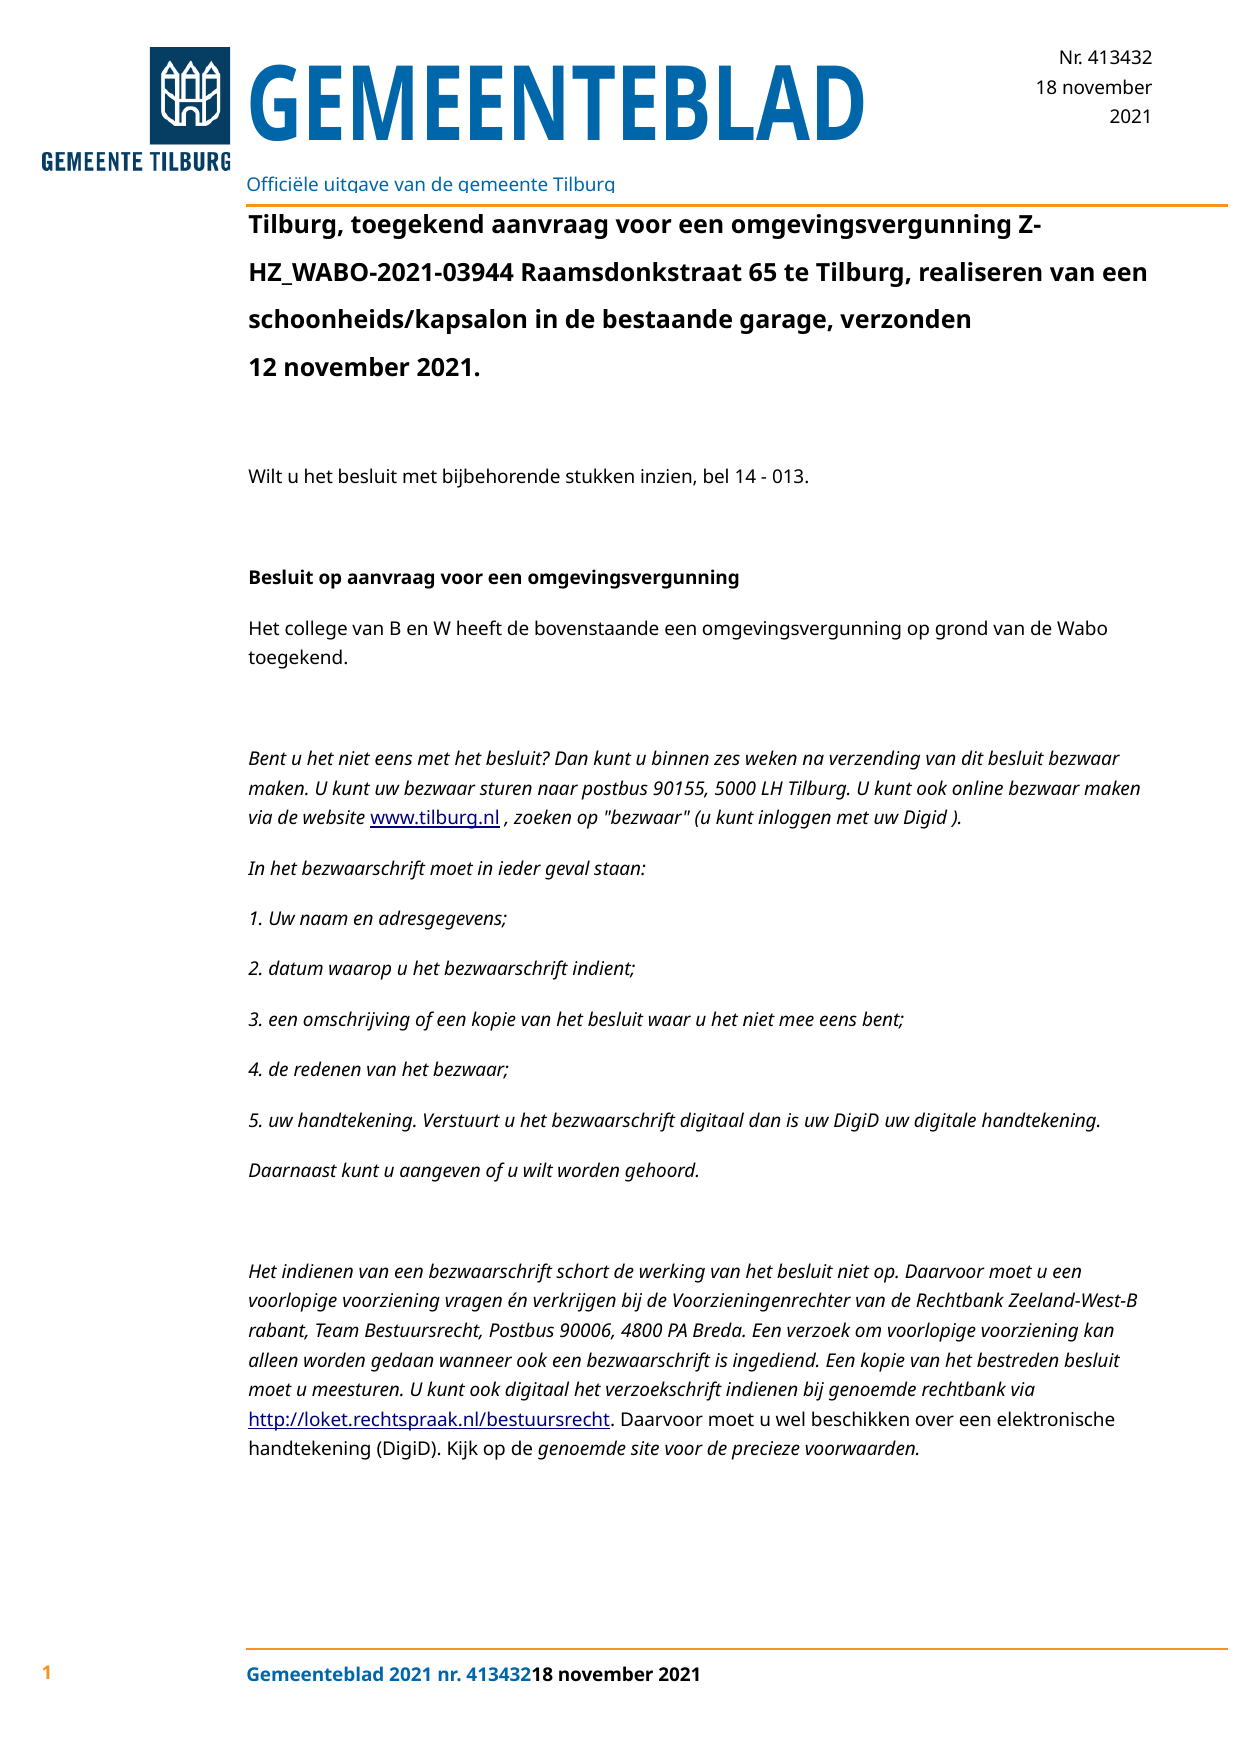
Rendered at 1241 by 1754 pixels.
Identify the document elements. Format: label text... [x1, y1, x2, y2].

picture [41, 47, 231, 172]
text In het bezwaarschrift moet in ieder geval staan: [248, 855, 1152, 881]
text 1. Uw naam en adresgegevens; [248, 905, 1152, 931]
text Tilburg, toegekend aanvraag voor een omgevingsvergunning Z-HZ_WABO-2021-03944 Raamsdonkstraat 65 te Tilburg, realiseren van een schoonheids/kapsalon in de bestaande garage, verzonden 12 november 2021. [248, 207, 1152, 384]
text Daarnaast kunt u aangeven of u wilt worden gehoord. [248, 1157, 1152, 1183]
text Besluit op aanvraag voor een omgevingsvergunning [248, 564, 1152, 590]
text 3. een omschrijving of een kopie van het besluit waar u het niet mee eens bent; [248, 1006, 1152, 1032]
text Wilt u het besluit met bijbehorende stukken inzien, bel 14 - 013. [248, 463, 1152, 489]
text Het indienen van een bezwaarschrift schort de werking van het besluit niet op. Daarvoor moet u een voorlopige voorziening vragen én verkrijgen bij de Voorzieningenrechter van de Rechtbank Zeeland-West-B rabant, Team Bestuursrecht, Postbus 90006, 4800 PA Breda. Een verzoek om voorlopige voorziening kan alleen worden gedaan wanneer ook een bezwaarschrift is ingediend. Een kopie van het bestreden besluit moet u meesturen. U kunt ook digitaal het verzoekschrift indienen bij genoemde rechtbank via http://loket.rechtspraak.nl/bestuursrecht. Daarvoor moet u wel beschikken over een elektronische handtekening (DigiD). Kijk op de genoemde site voor de precieze voorwaarden. [248, 1258, 1152, 1461]
text Bent u het niet eens met het besluit? Dan kunt u binnen zes weken na verzending van dit besluit bezwaar maken. U kunt uw bezwaar sturen naar postbus 90155, 5000 LH Tilburg. U kunt ook online bezwaar maken via de website www.tilburg.nl , zoeken op "bezwaar" (u kunt inloggen met uw Digid ). [248, 745, 1152, 830]
text 2. datum waarop u het bezwaarschrift indient; [248, 956, 1152, 981]
text 4. de redenen van het bezwaar; [248, 1056, 1152, 1082]
text Het college van B en W heeft de bovenstaande een omgevingsvergunning op grond van de Wabo toegekend. [248, 615, 1152, 670]
text 5. uw handtekening. Verstuurt u het bezwaarschrift digitaal dan is uw DigiD uw digitale handtekening. [248, 1107, 1152, 1133]
